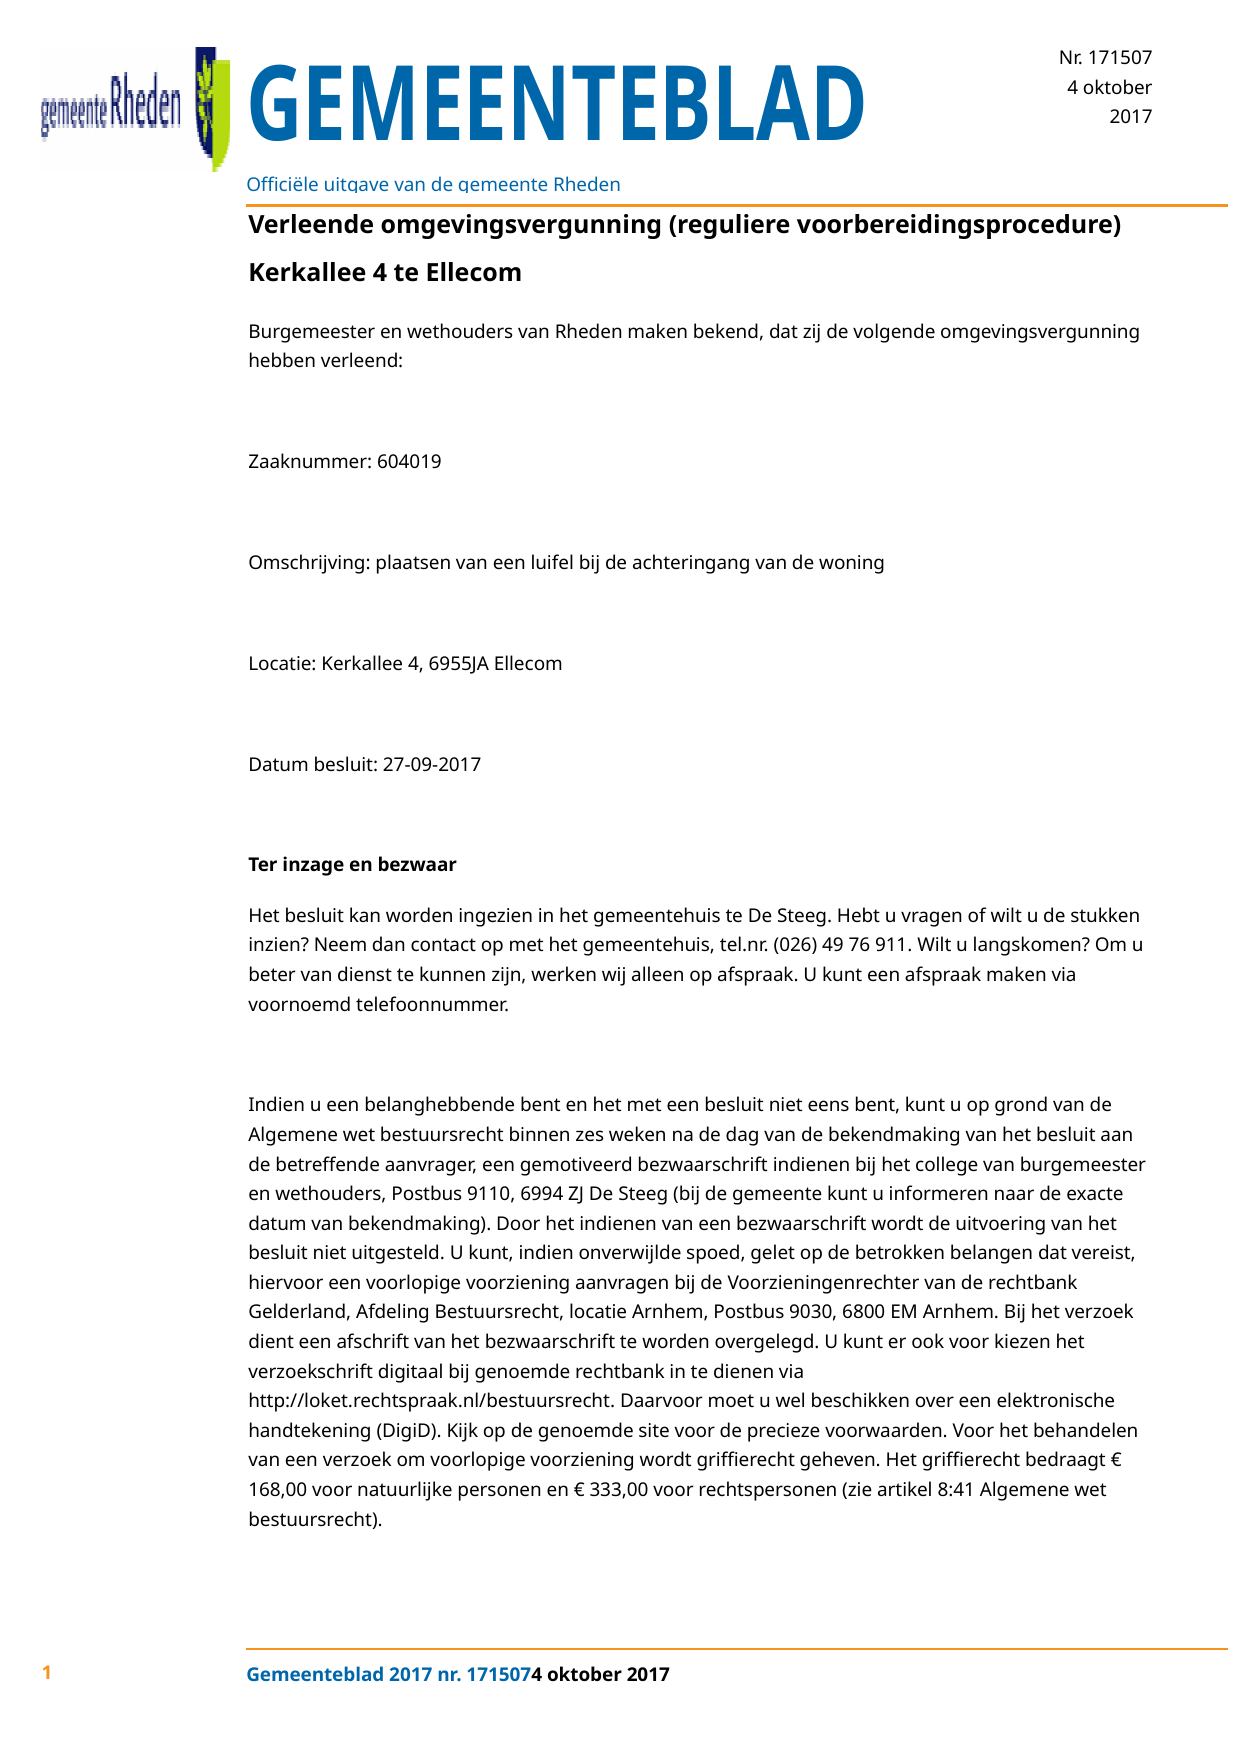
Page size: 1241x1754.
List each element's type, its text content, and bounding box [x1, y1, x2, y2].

text Ter inzage en bezwaar [248, 852, 1152, 877]
text Datum besluit: 27-09-2017 [248, 751, 1152, 777]
text Locatie: Kerkallee 4, 6955JA Ellecom [248, 650, 1152, 676]
text Burgemeester en wethouders van Rheden maken bekend, dat zij de volgende omgevingsvergunning hebben verleend: [248, 318, 1152, 373]
text Het besluit kan worden ingezien in het gemeentehuis te De Steeg. Hebt u vragen of wilt u de stukken inzien? Neem dan contact op met het gemeentehuis, tel.nr. (026) 49 76 911. Wilt u langskomen? Om u beter van dienst te kunnen zijn, werken wij alleen op afspraak. U kunt een afspraak maken via voornoemd telefoonnummer. [248, 902, 1152, 1017]
text Zaaknummer: 604019 [248, 448, 1152, 474]
text Indien u een belanghebbende bent en het met een besluit niet eens bent, kunt u op grond van de Algemene wet bestuursrecht binnen zes weken na de dag van de bekendmaking van het besluit aan de betreffende aanvrager, een gemotiveerd bezwaarschrift indienen bij het college van burgemeester en wethouders, Postbus 9110, 6994 ZJ De Steeg (bij de gemeente kunt u informeren naar de exacte datum van bekendmaking). Door het indienen van een bezwaarschrift wordt de uitvoering van het besluit niet uitgesteld. U kunt, indien onverwijlde spoed, gelet op de betrokken belangen dat vereist, hiervoor een voorlopige voorziening aanvragen bij de Voorzieningenrechter van de rechtbank Gelderland, Afdeling Bestuursrecht, locatie Arnhem, Postbus 9030, 6800 EM Arnhem. Bij het verzoek dient een afschrift van het bezwaarschrift te worden overgelegd. U kunt er ook voor kiezen het verzoekschrift digitaal bij genoemde rechtbank in te dienen via http://loket.rechtspraak.nl/bestuursrecht. Daarvoor moet u wel beschikken over een elektronische handtekening (DigiD). Kijk op de genoemde site voor de precieze voorwaarden. Voor het behandelen van een verzoek om voorlopige voorziening wordt griffierecht geheven. Het griffierecht bedraagt € 168,00 voor natuurlijke personen en € 333,00 voor rechtspersonen (zie artikel 8:41 Algemene wet bestuursrecht). [248, 1092, 1152, 1532]
picture [41, 47, 231, 172]
text Omschrijving: plaatsen van een luifel bij de achteringang van de woning [248, 549, 1152, 575]
text Verleende omgevingsvergunning (reguliere voorbereidingsprocedure) Kerkallee 4 te Ellecom [248, 207, 1152, 288]
